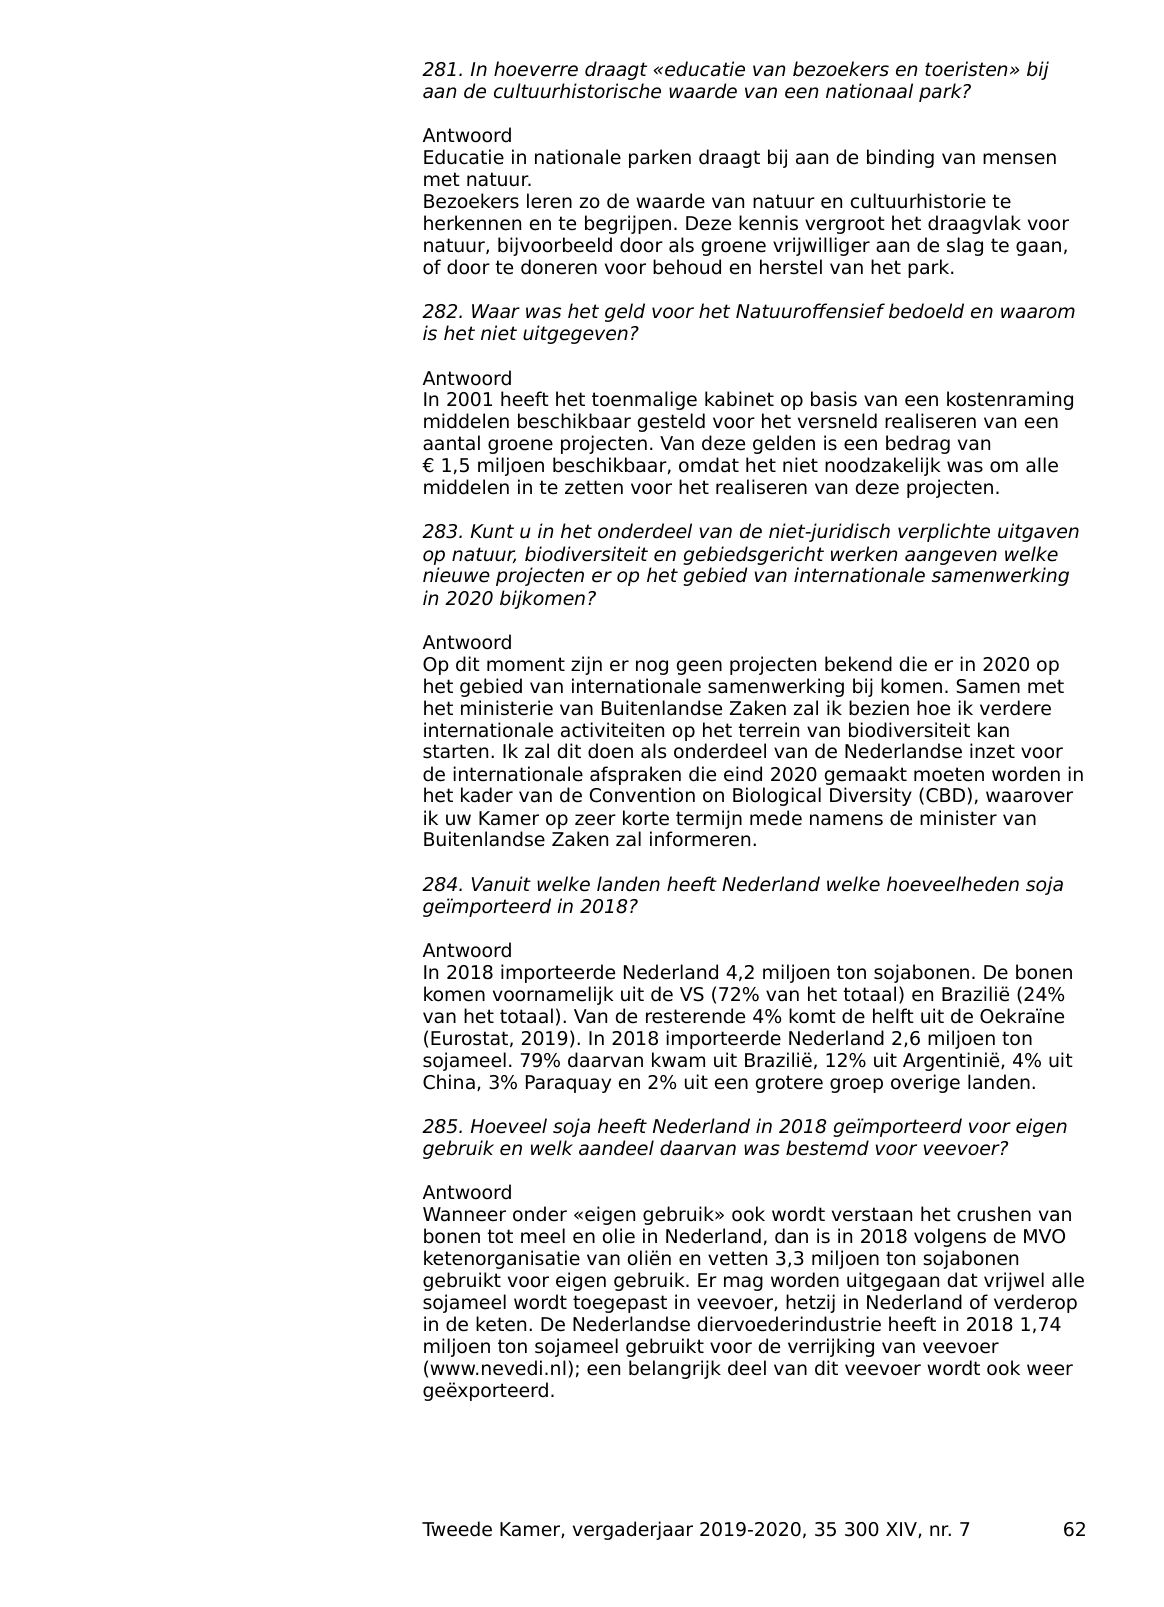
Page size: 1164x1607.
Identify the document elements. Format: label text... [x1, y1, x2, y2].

text 285. Hoeveel soja heeft Nederland in 2018 geïmporteerd voor eigen gebruik en welk aandeel daarvan was bestemd voor veevoer? [422, 1116, 1087, 1160]
text Bezoekers leren zo de waarde van natuur en cultuurhistorie te herkennen en te begrijpen. Deze kennis vergroot het draagvlak voor natuur, bijvoorbeeld door als groene vrijwilliger aan de slag te gaan, of door te doneren voor behoud en herstel van het park. [422, 191, 1087, 279]
text In 2001 heeft het toenmalige kabinet op basis van een kostenraming middelen beschikbaar gesteld voor het versneld realiseren van een aantal groene projecten. Van deze gelden is een bedrag van € 1,5 miljoen beschikbaar, omdat het niet noodzakelijk was om alle middelen in te zetten voor het realiseren van deze projecten. [422, 389, 1087, 499]
text Antwoord [422, 367, 1087, 389]
text Op dit moment zijn er nog geen projecten bekend die er in 2020 op het gebied van internationale samenwerking bij komen. Samen met het ministerie van Buitenlandse Zaken zal ik bezien hoe ik verdere internationale activiteiten op het terrein van biodiversiteit kan starten. Ik zal dit doen als onderdeel van de Nederlandse inzet voor de internationale afspraken die eind 2020 gemaakt moeten worden in het kader van de Convention on Biological Diversity (CBD), waarover ik uw Kamer op zeer korte termijn mede namens de minister van Buitenlandse Zaken zal informeren. [422, 653, 1087, 851]
text 281. In hoeverre draagt «educatie van bezoekers en toeristen» bij aan de cultuurhistorische waarde van een nationaal park? [422, 59, 1087, 103]
text Antwoord [422, 632, 1087, 653]
text In 2018 importeerde Nederland 4,2 miljoen ton sojabonen. De bonen komen voornamelijk uit de VS (72% van het totaal) en Brazilië (24% van het totaal). Van de resterende 4% komt de helft uit de Oekraïne (Eurostat, 2019). In 2018 importeerde Nederland 2,6 miljoen ton sojameel. 79% daarvan kwam uit Brazilië, 12% uit Argentinië, 4% uit China, 3% Paraquay en 2% uit een grotere groep overige landen. [422, 962, 1087, 1093]
text Educatie in nationale parken draagt bij aan de binding van mensen met natuur. [422, 147, 1087, 191]
text Antwoord [422, 125, 1087, 147]
text 282. Waar was het geld voor het Natuuroffensief bedoeld en waarom is het niet uitgegeven? [422, 301, 1087, 345]
text 284. Vanuit welke landen heeft Nederland welke hoeveelheden soja geïmporteerd in 2018? [422, 873, 1087, 917]
text Antwoord [422, 1182, 1087, 1204]
text 283. Kunt u in het onderdeel van de niet-juridisch verplichte uitgaven op natuur, biodiversiteit en gebiedsgericht werken aangeven welke nieuwe projecten er op het gebied van internationale samenwerking in 2020 bijkomen? [422, 521, 1087, 609]
text Antwoord [422, 940, 1087, 962]
text Wanneer onder «eigen gebruik» ook wordt verstaan het crushen van bonen tot meel en olie in Nederland, dan is in 2018 volgens de MVO ketenorganisatie van oliën en vetten 3,3 miljoen ton sojabonen gebruikt voor eigen gebruik. Er mag worden uitgegaan dat vrijwel alle sojameel wordt toegepast in veevoer, hetzij in Nederland of verderop in de keten. De Nederlandse diervoederindustrie heeft in 2018 1,74 miljoen ton sojameel gebruikt voor de verrijking van veevoer (www.nevedi.nl); een belangrijk deel van dit veevoer wordt ook weer geëxporteerd. [422, 1204, 1087, 1402]
